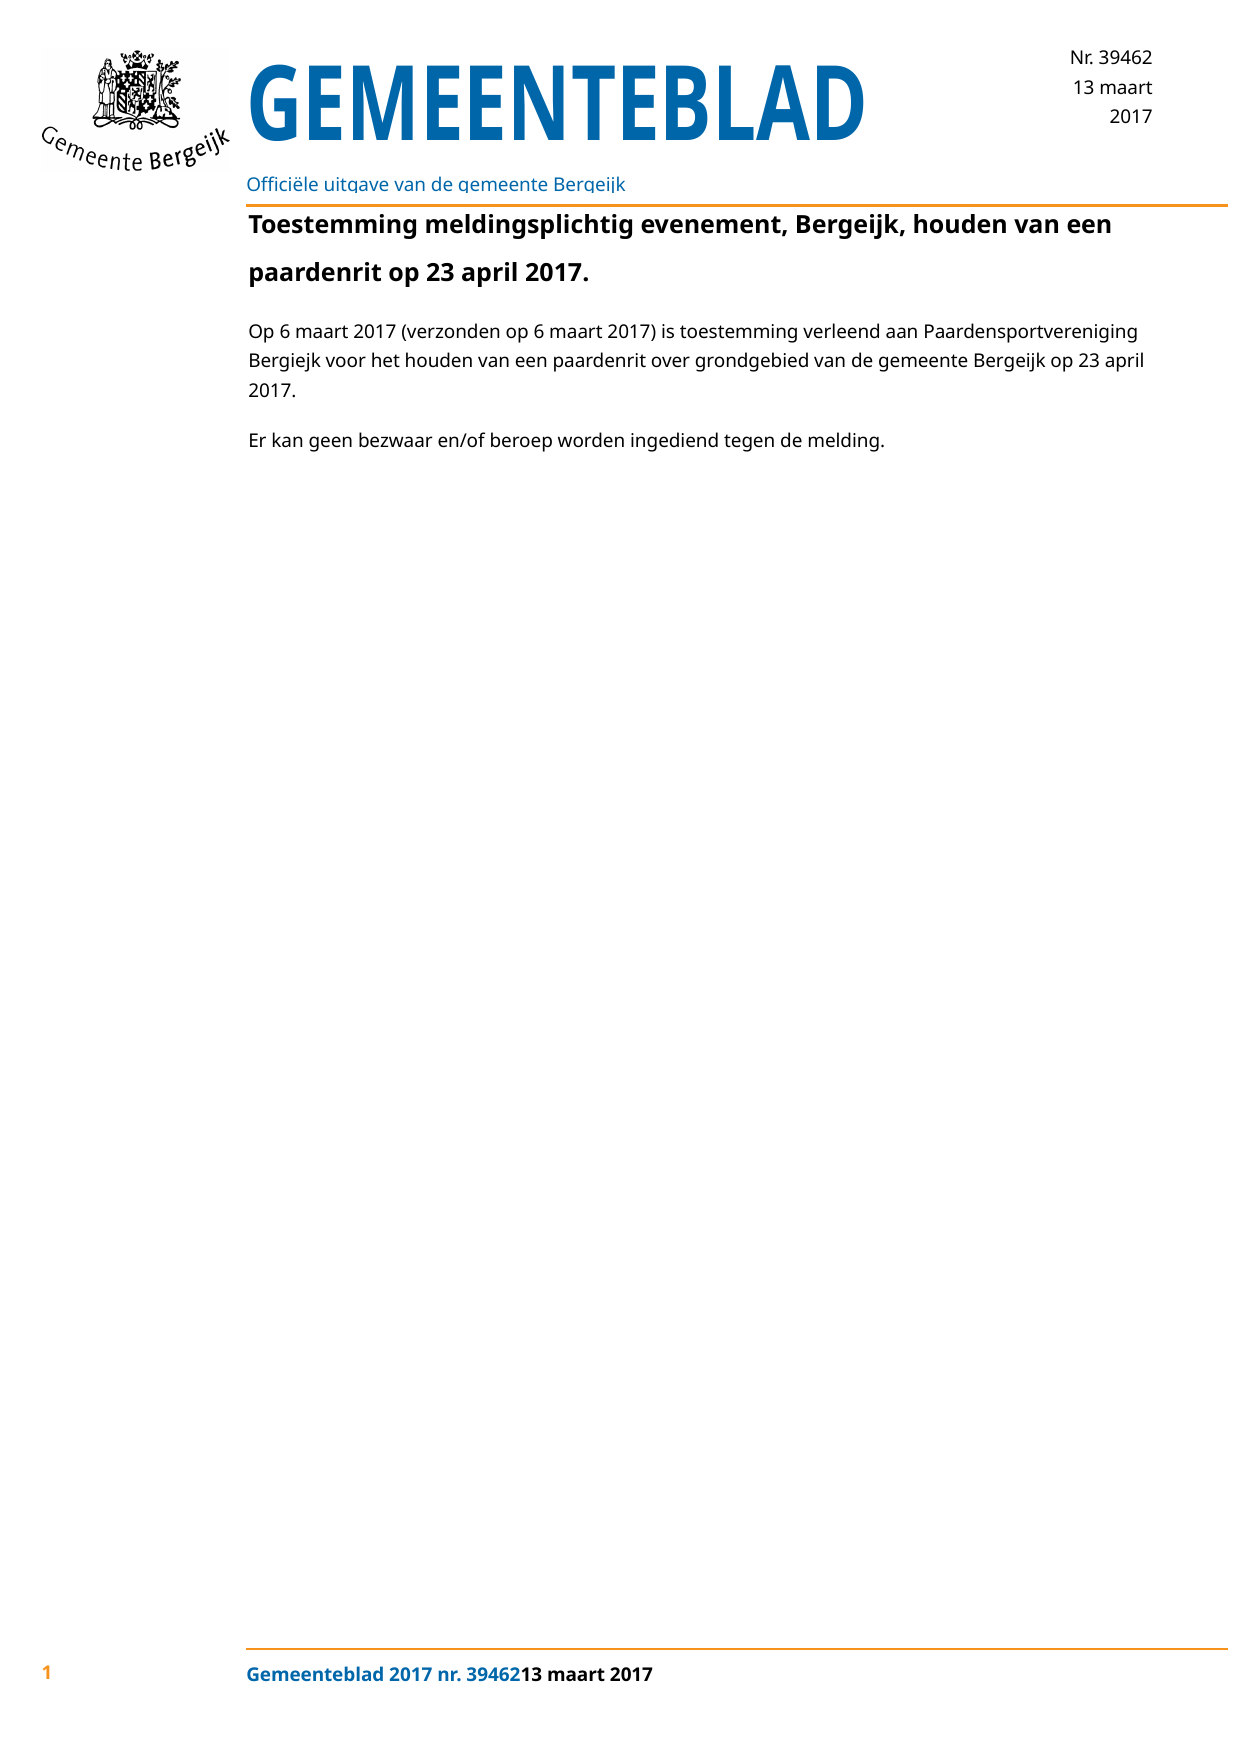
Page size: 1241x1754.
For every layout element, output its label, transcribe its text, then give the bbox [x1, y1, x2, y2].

picture [41, 47, 231, 172]
text Op 6 maart 2017 (verzonden op 6 maart 2017) is toestemming verleend aan Paardensportvereniging Bergiejk voor het houden van een paardenrit over grondgebied van de gemeente Bergeijk op 23 april 2017. [248, 318, 1152, 403]
text Toestemming meldingsplichtig evenement, Bergeijk, houden van een paardenrit op 23 april 2017. [248, 207, 1152, 288]
text Er kan geen bezwaar en/of beroep worden ingediend tegen de melding. [248, 427, 1152, 453]
